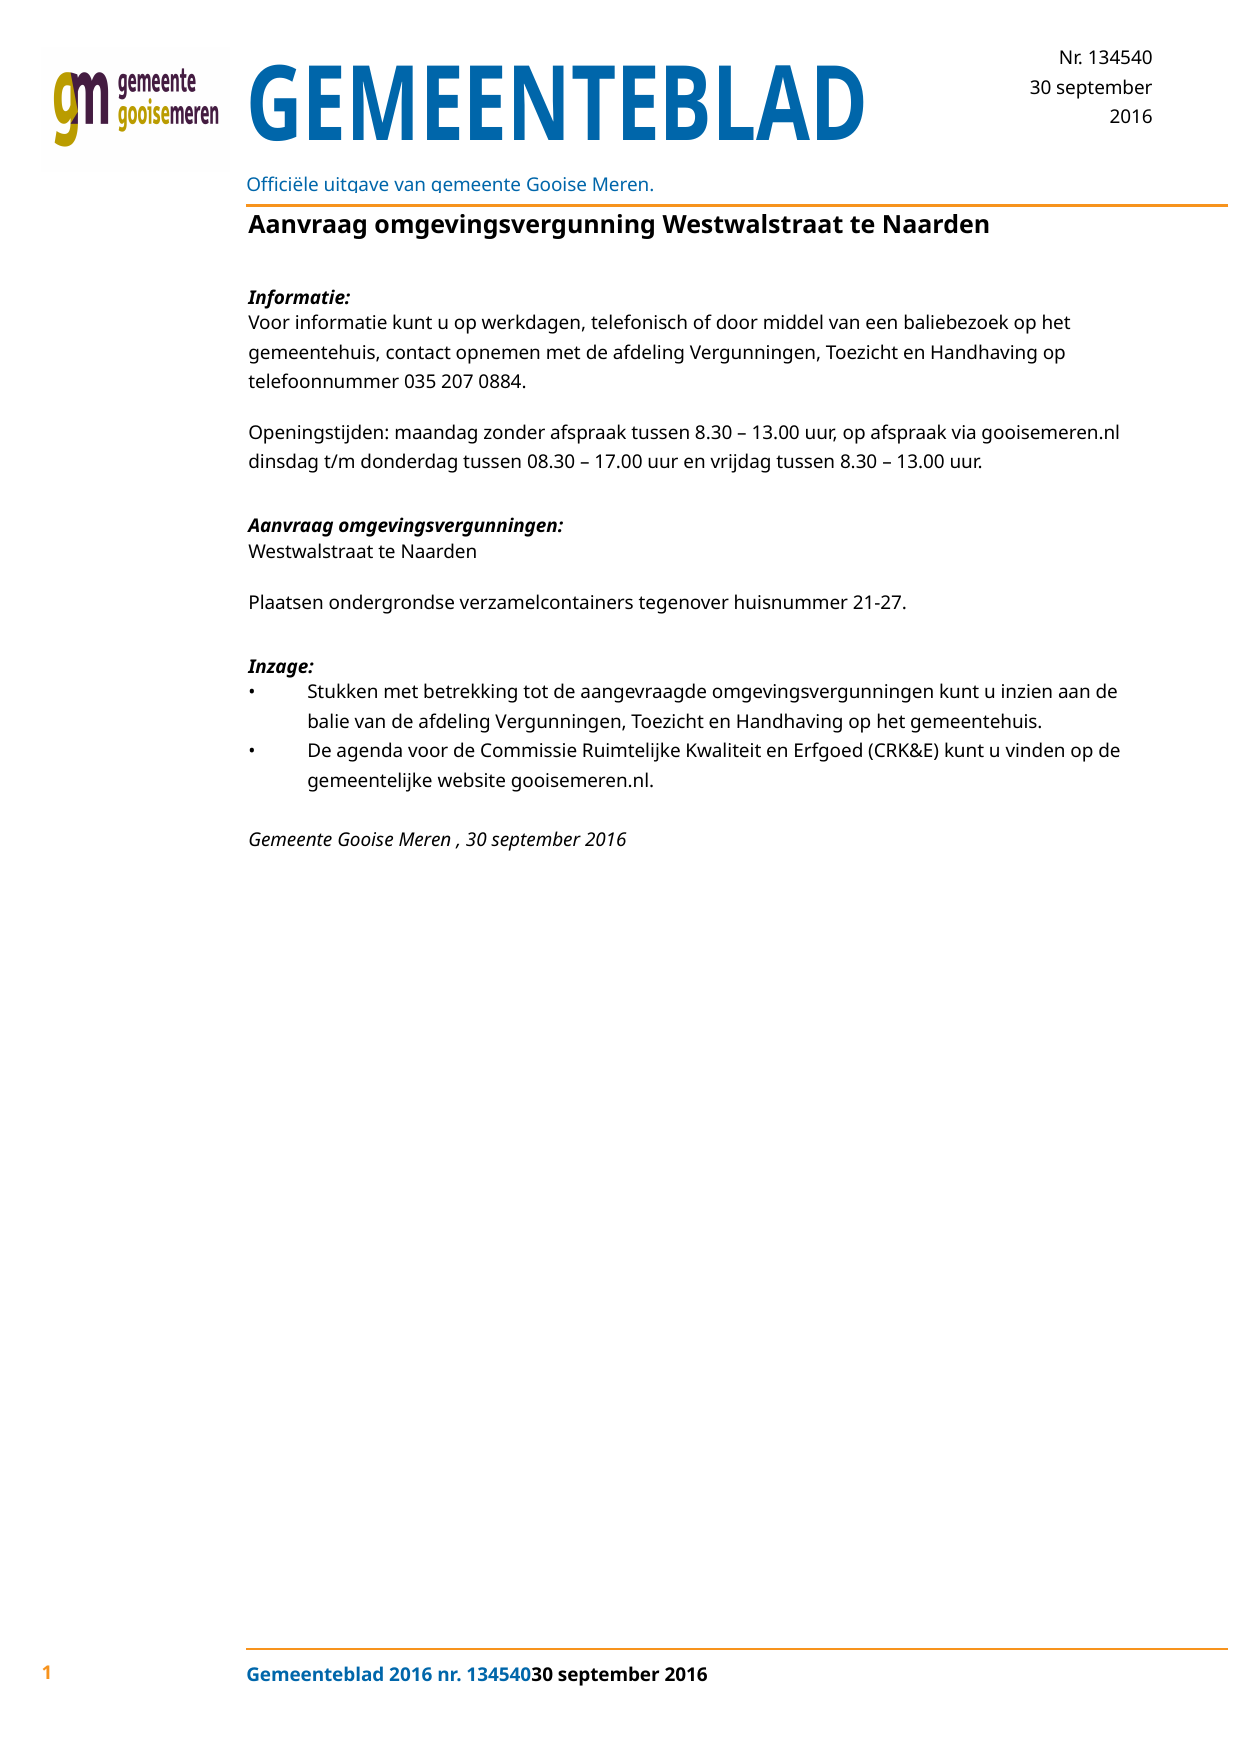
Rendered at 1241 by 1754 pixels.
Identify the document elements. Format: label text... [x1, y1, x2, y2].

list Stukken met betrekking tot de aangevraagde omgevingsvergunningen kunt u inzien aan de balie van de afdeling Vergunningen, Toezicht en Handhaving op het gemeentehuis. [248, 678, 1152, 734]
text Openingstijden: maandag zonder afspraak tussen 8.30 – 13.00 uur, op afspraak via gooisemeren.nl dinsdag t/m donderdag tussen 08.30 – 17.00 uur en vrijdag tussen 8.30 – 13.00 uur. [248, 419, 1152, 474]
text Inzage: [248, 653, 1152, 678]
text Voor informatie kunt u op werkdagen, telefonisch of door middel van een baliebezoek op het gemeentehuis, contact opnemen met de afdeling Vergunningen, Toezicht en Handhaving op telefoonnummer 035 207 0884. [248, 309, 1152, 394]
text Plaatsen ondergrondse verzamelcontainers tegenover huisnummer 21-27. [248, 589, 1152, 614]
text Westwalstraat te Naarden [248, 538, 1152, 564]
picture [41, 47, 231, 172]
text Gemeente Gooise Meren , 30 september 2016 [248, 826, 1152, 852]
text Informatie: [248, 284, 1152, 309]
text Aanvraag omgevingsvergunningen: [248, 513, 1152, 538]
list De agenda voor de Commissie Ruimtelijke Kwaliteit en Erfgoed (CRK&E) kunt u vinden op de gemeentelijke website gooisemeren.nl. [248, 738, 1152, 793]
text Aanvraag omgevingsvergunning Westwalstraat te Naarden [248, 207, 1152, 241]
